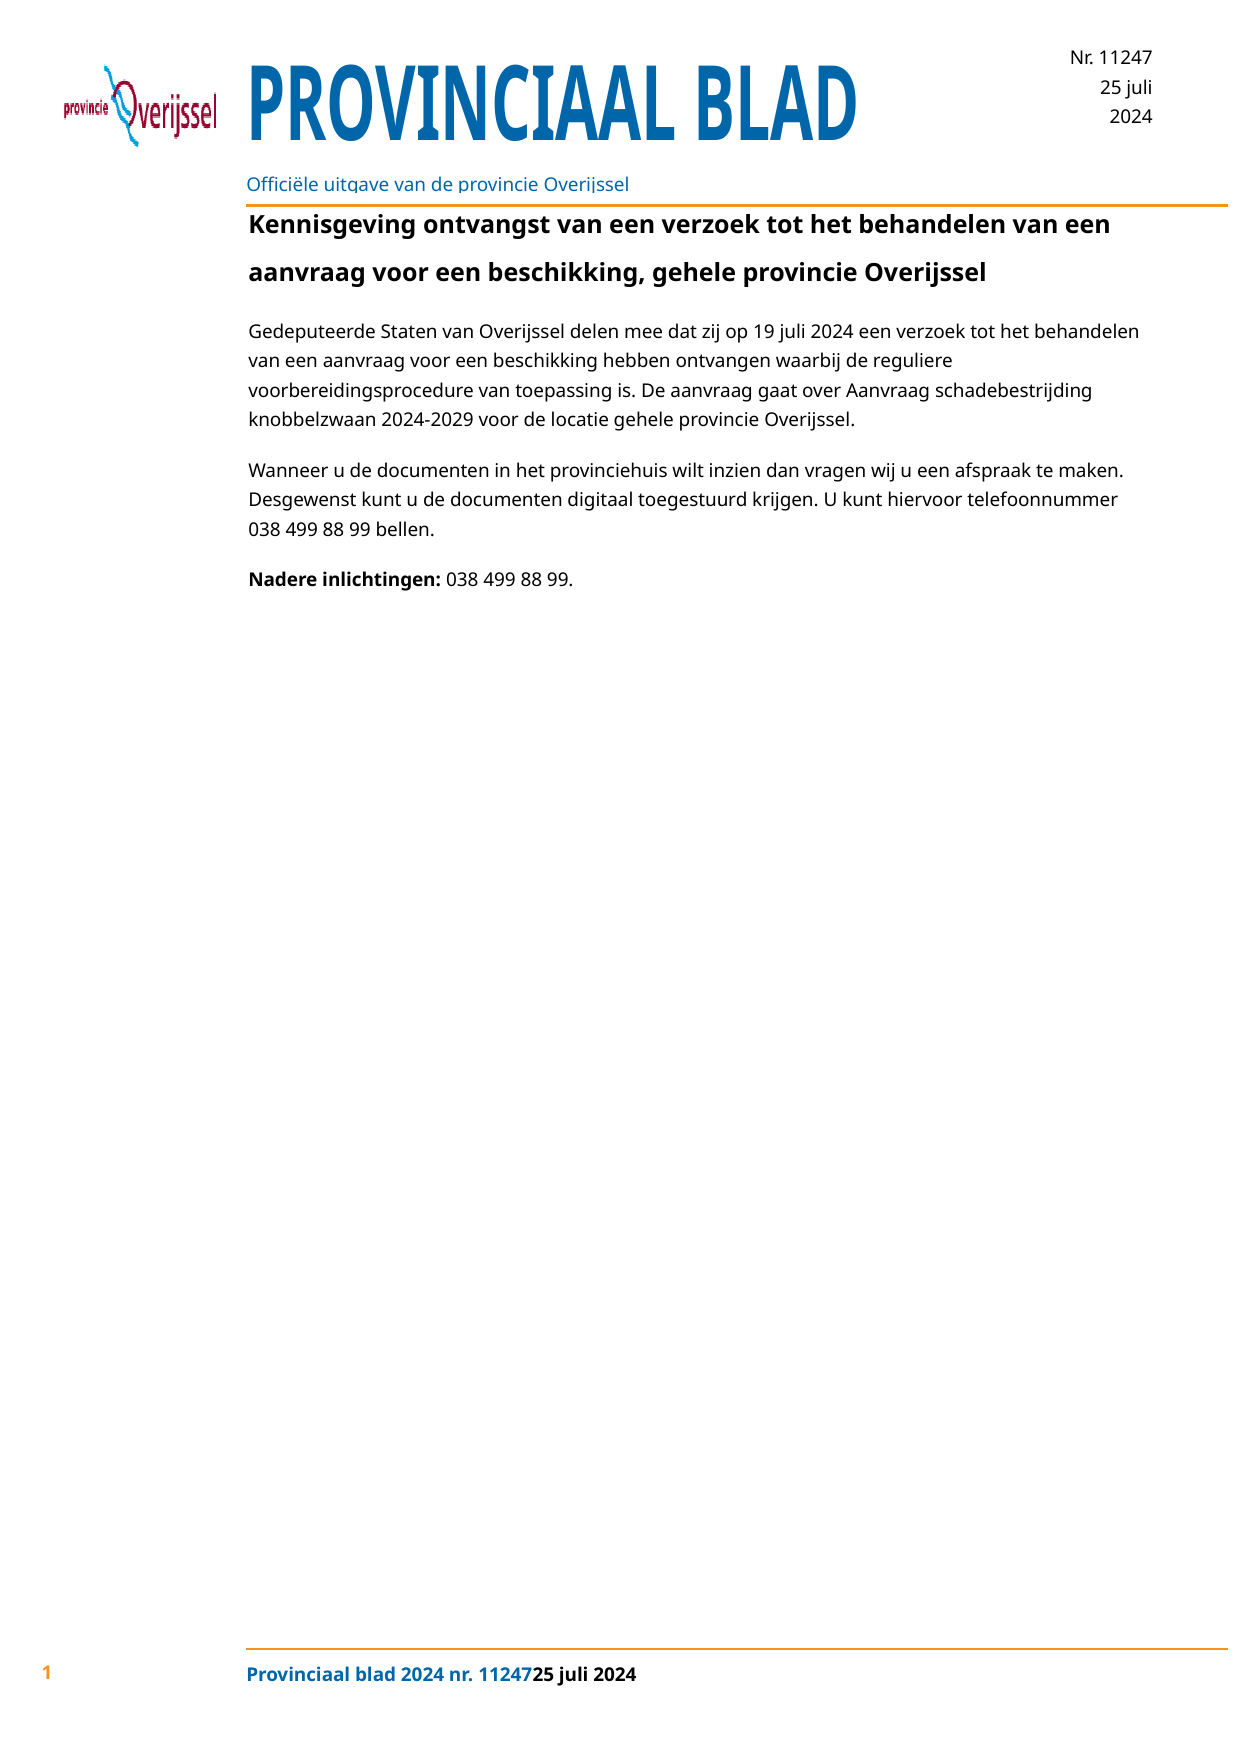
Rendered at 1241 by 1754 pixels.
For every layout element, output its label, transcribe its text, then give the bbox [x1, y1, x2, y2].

text Kennisgeving ontvangst van een verzoek tot het behandelen van een aanvraag voor een beschikking, gehele provincie Overijssel [248, 207, 1152, 288]
picture [41, 47, 231, 172]
text Wanneer u de documenten in het provinciehuis wilt inzien dan vragen wij u een afspraak te maken. Desgewenst kunt u de documenten digitaal toegestuurd krijgen. U kunt hiervoor telefoonnummer 038 499 88 99 bellen. [248, 457, 1152, 542]
text Gedeputeerde Staten van Overijssel delen mee dat zij op 19 juli 2024 een verzoek tot het behandelen van een aanvraag voor een beschikking hebben ontvangen waarbij de reguliere voorbereidingsprocedure van toepassing is. De aanvraag gaat over Aanvraag schadebestrijding knobbelzwaan 2024-2029 voor de locatie gehele provincie Overijssel. [248, 318, 1152, 432]
text Nadere inlichtingen: 038 499 88 99. [248, 567, 1152, 592]
